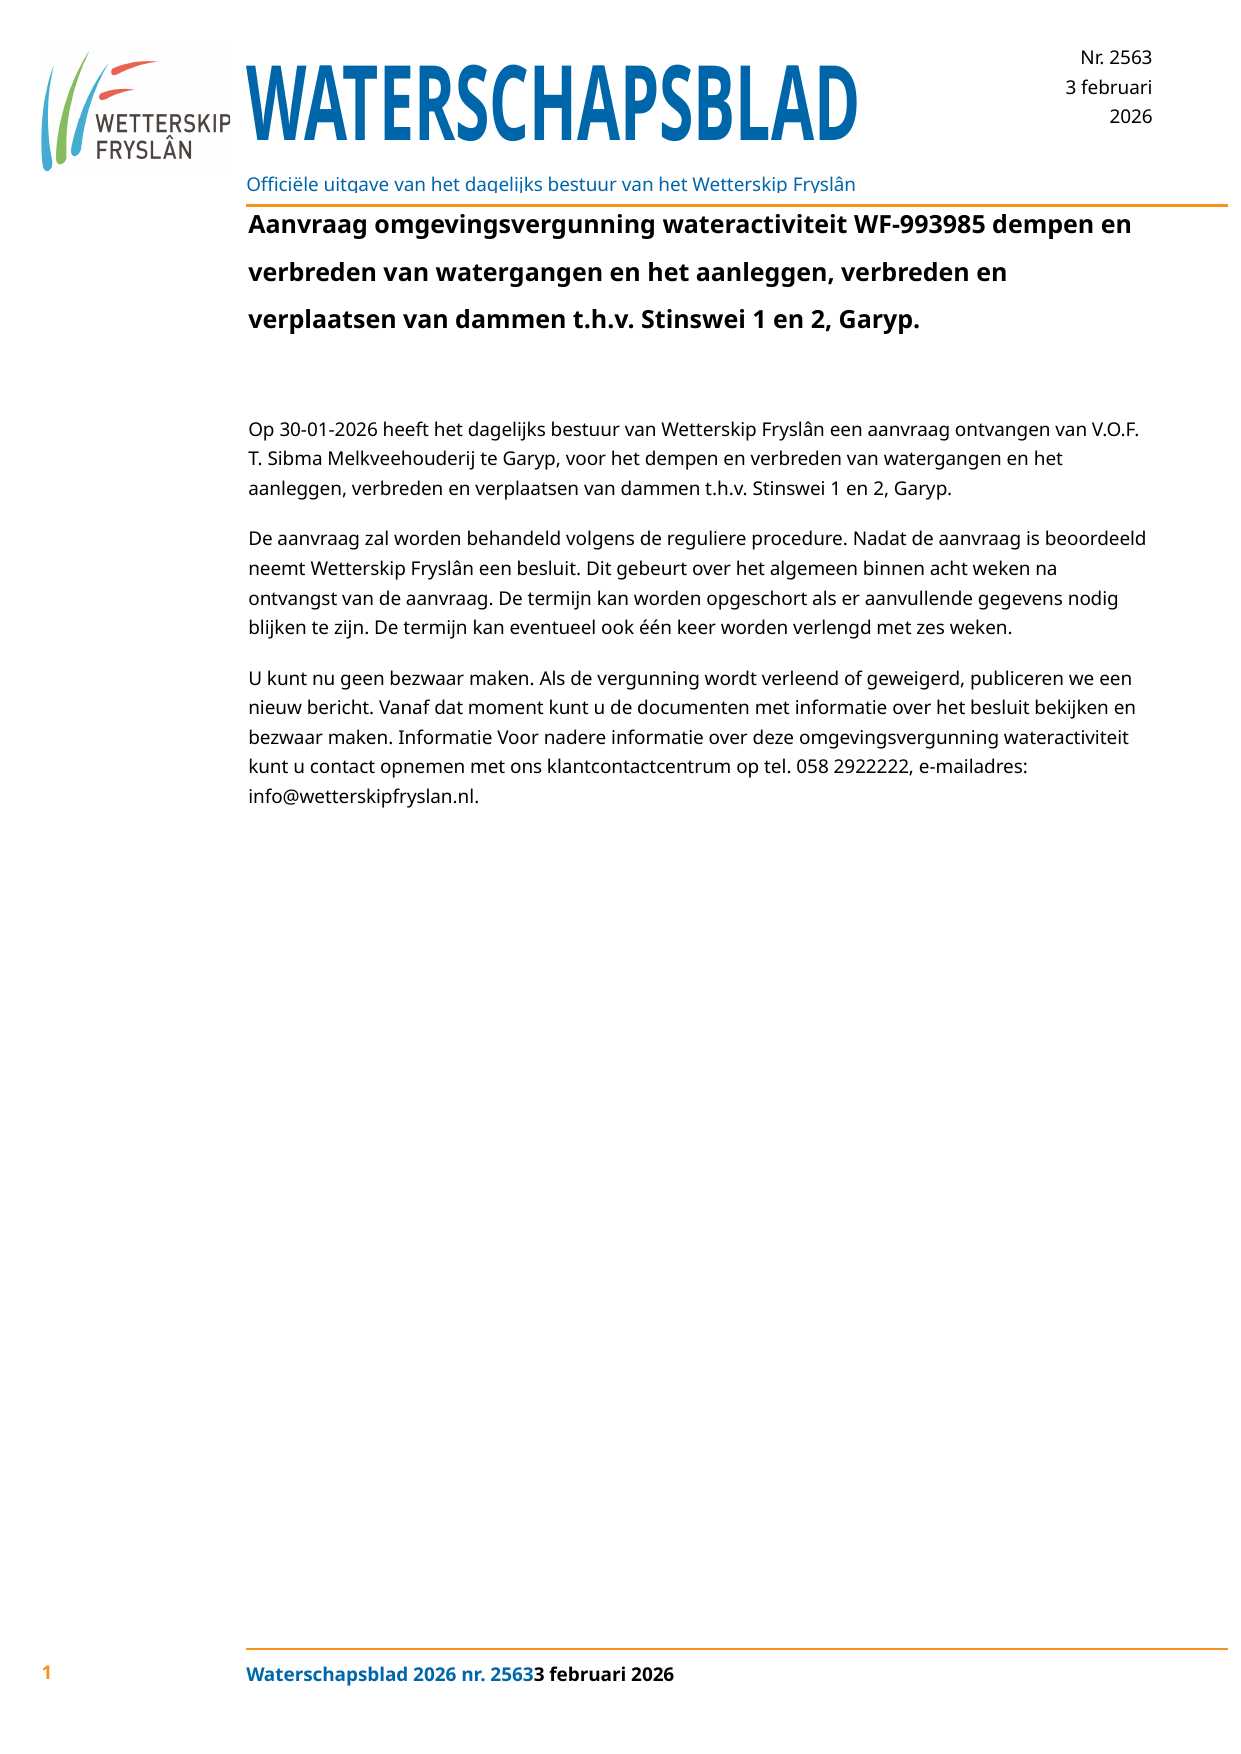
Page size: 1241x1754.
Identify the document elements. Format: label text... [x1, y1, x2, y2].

picture [41, 47, 231, 172]
text De aanvraag zal worden behandeld volgens de reguliere procedure. Nadat de aanvraag is beoordeeld neemt Wetterskip Fryslân een besluit. Dit gebeurt over het algemeen binnen acht weken na ontvangst van de aanvraag. De termijn kan worden opgeschort als er aanvullende gegevens nodig blijken te zijn. De termijn kan eventueel ook één keer worden verlengd met zes weken. [248, 526, 1152, 640]
text U kunt nu geen bezwaar maken. Als de vergunning wordt verleend of geweigerd, publiceren we een nieuw bericht. Vanaf dat moment kunt u de documenten met informatie over het besluit bekijken en bezwaar maken. Informatie Voor nadere informatie over deze omgevingsvergunning wateractiviteit kunt u contact opnemen met ons klantcontactcentrum op tel. 058 2922222, e-mailadres: info@wetterskipfryslan.nl. [248, 665, 1152, 809]
text Op 30-01-2026 heeft het dagelijks bestuur van Wetterskip Fryslân een aanvraag ontvangen van V.O.F. T. Sibma Melkveehouderij te Garyp, voor het dempen en verbreden van watergangen en het aanleggen, verbreden en verplaatsen van dammen t.h.v. Stinswei 1 en 2, Garyp. [248, 416, 1152, 501]
text Aanvraag omgevingsvergunning wateractiviteit WF-993985 dempen en verbreden van watergangen en het aanleggen, verbreden en verplaatsen van dammen t.h.v. Stinswei 1 en 2, Garyp. [248, 207, 1152, 336]
